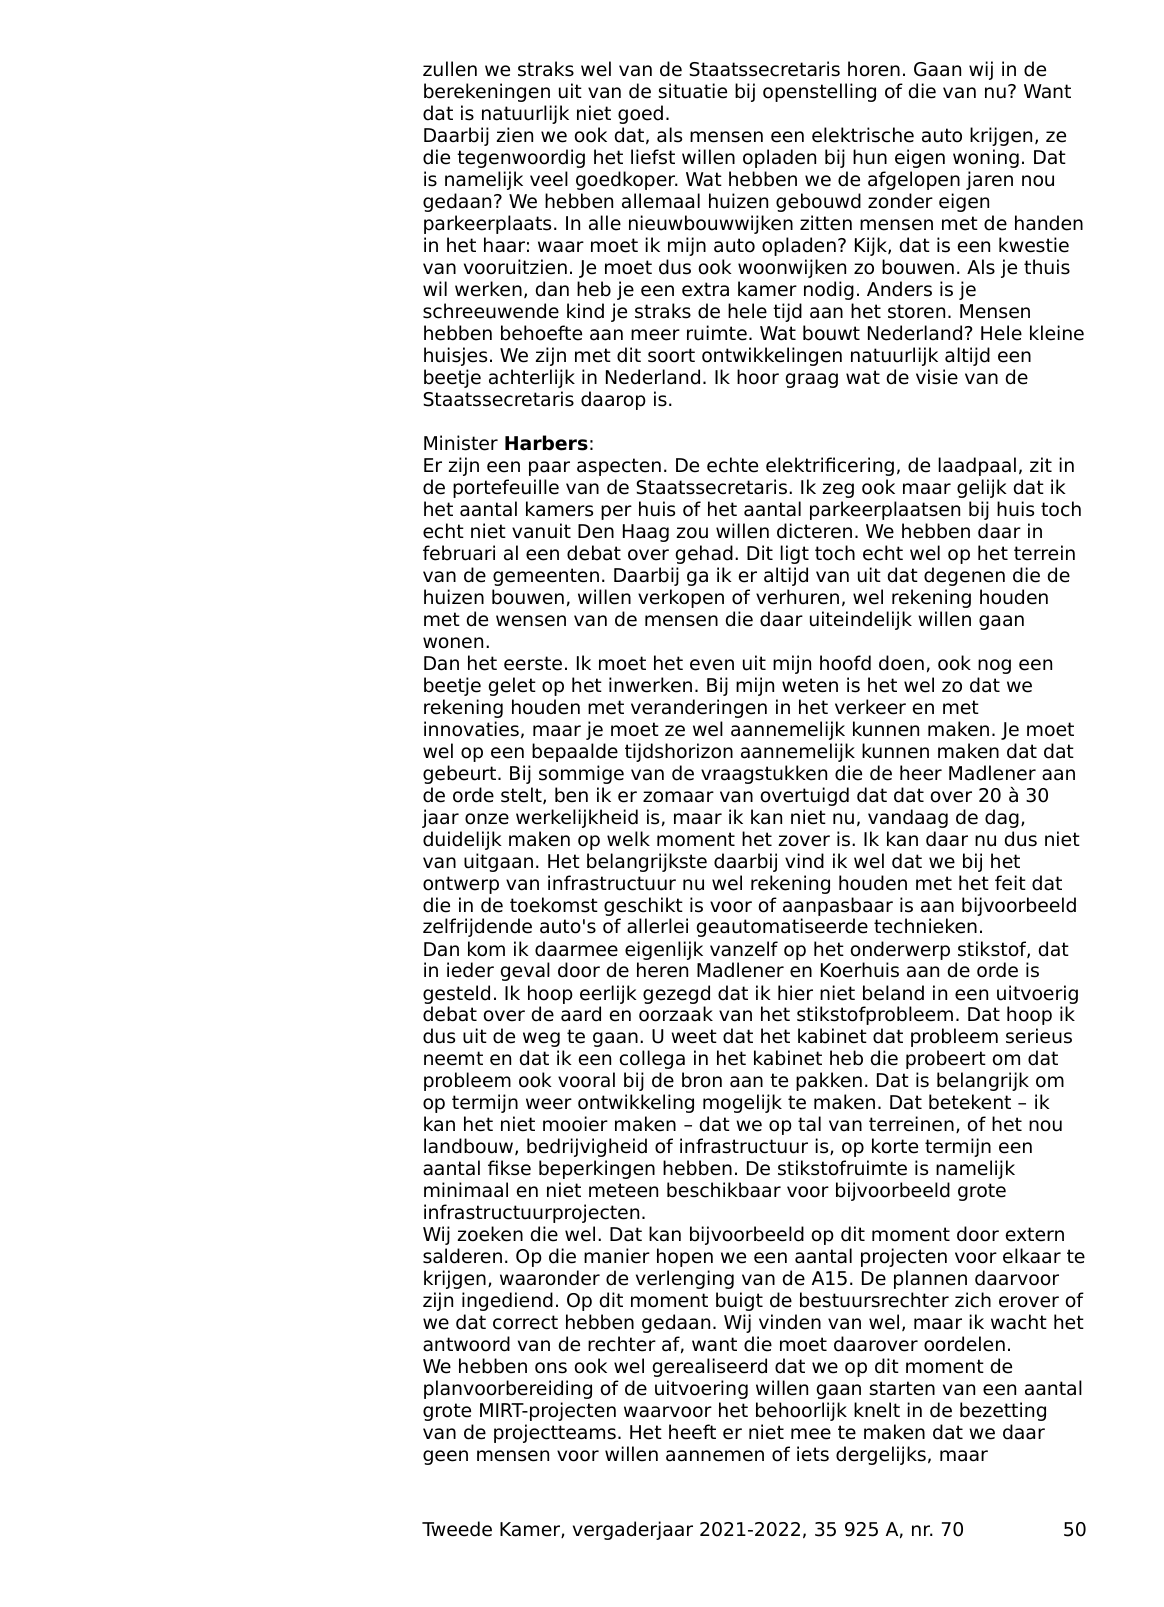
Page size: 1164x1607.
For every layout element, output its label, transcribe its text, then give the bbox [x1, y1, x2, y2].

text Dan het eerste. Ik moet het even uit mijn hoofd doen, ook nog een beetje gelet op het inwerken. Bij mijn weten is het wel zo dat we rekening houden met veranderingen in het verkeer en met innovaties, maar je moet ze wel aannemelijk kunnen maken. Je moet wel op een bepaalde tijdshorizon aannemelijk kunnen maken dat dat gebeurt. Bij sommige van de vraagstukken die de heer Madlener aan de orde stelt, ben ik er zomaar van overtuigd dat dat over 20 à 30 jaar onze werkelijkheid is, maar ik kan niet nu, vandaag de dag, duidelijk maken op welk moment het zover is. Ik kan daar nu dus niet van uitgaan. Het belangrijkste daarbij vind ik wel dat we bij het ontwerp van infrastructuur nu wel rekening houden met het feit dat die in de toekomst geschikt is voor of aanpasbaar is aan bijvoorbeeld zelfrijdende auto's of allerlei geautomatiseerde technieken. [422, 653, 1087, 938]
text zullen we straks wel van de Staatssecretaris horen. Gaan wij in de berekeningen uit van de situatie bij openstelling of die van nu? Want dat is natuurlijk niet goed. [422, 59, 1087, 125]
text Daarbij zien we ook dat, als mensen een elektrische auto krijgen, ze die tegenwoordig het liefst willen opladen bij hun eigen woning. Dat is namelijk veel goedkoper. Wat hebben we de afgelopen jaren nou gedaan? We hebben allemaal huizen gebouwd zonder eigen parkeerplaats. In alle nieuwbouwwijken zitten mensen met de handen in het haar: waar moet ik mijn auto opladen? Kijk, dat is een kwestie van vooruitzien. Je moet dus ook woonwijken zo bouwen. Als je thuis wil werken, dan heb je een extra kamer nodig. Anders is je schreeuwende kind je straks de hele tijd aan het storen. Mensen hebben behoefte aan meer ruimte. Wat bouwt Nederland? Hele kleine huisjes. We zijn met dit soort ontwikkelingen natuurlijk altijd een beetje achterlijk in Nederland. Ik hoor graag wat de visie van de Staatssecretaris daarop is. [422, 125, 1087, 411]
text We hebben ons ook wel gerealiseerd dat we op dit moment de planvoorbereiding of de uitvoering willen gaan starten van een aantal grote MIRT-projecten waarvoor het behoorlijk knelt in de bezetting van de projectteams. Het heeft er niet mee te maken dat we daar geen mensen voor willen aannemen of iets dergelijks, maar [422, 1356, 1087, 1466]
text Wij zoeken die wel. Dat kan bijvoorbeeld op dit moment door extern salderen. Op die manier hopen we een aantal projecten voor elkaar te krijgen, waaronder de verlenging van de A15. De plannen daarvoor zijn ingediend. Op dit moment buigt de bestuursrechter zich erover of we dat correct hebben gedaan. Wij vinden van wel, maar ik wacht het antwoord van de rechter af, want die moet daarover oordelen. [422, 1224, 1087, 1356]
text Minister Harbers: [422, 433, 1087, 455]
text Dan kom ik daarmee eigenlijk vanzelf op het onderwerp stikstof, dat in ieder geval door de heren Madlener en Koerhuis aan de orde is gesteld. Ik hoop eerlijk gezegd dat ik hier niet beland in een uitvoerig debat over de aard en oorzaak van het stikstofprobleem. Dat hoop ik dus uit de weg te gaan. U weet dat het kabinet dat probleem serieus neemt en dat ik een collega in het kabinet heb die probeert om dat probleem ook vooral bij de bron aan te pakken. Dat is belangrijk om op termijn weer ontwikkeling mogelijk te maken. Dat betekent – ik kan het niet mooier maken – dat we op tal van terreinen, of het nou landbouw, bedrijvigheid of infrastructuur is, op korte termijn een aantal fikse beperkingen hebben. De stikstofruimte is namelijk minimaal en niet meteen beschikbaar voor bijvoorbeeld grote infrastructuurprojecten. [422, 938, 1087, 1224]
text Er zijn een paar aspecten. De echte elektrificering, de laadpaal, zit in de portefeuille van de Staatssecretaris. Ik zeg ook maar gelijk dat ik het aantal kamers per huis of het aantal parkeerplaatsen bij huis toch echt niet vanuit Den Haag zou willen dicteren. We hebben daar in februari al een debat over gehad. Dit ligt toch echt wel op het terrein van de gemeenten. Daarbij ga ik er altijd van uit dat degenen die de huizen bouwen, willen verkopen of verhuren, wel rekening houden met de wensen van de mensen die daar uiteindelijk willen gaan wonen. [422, 455, 1087, 653]
